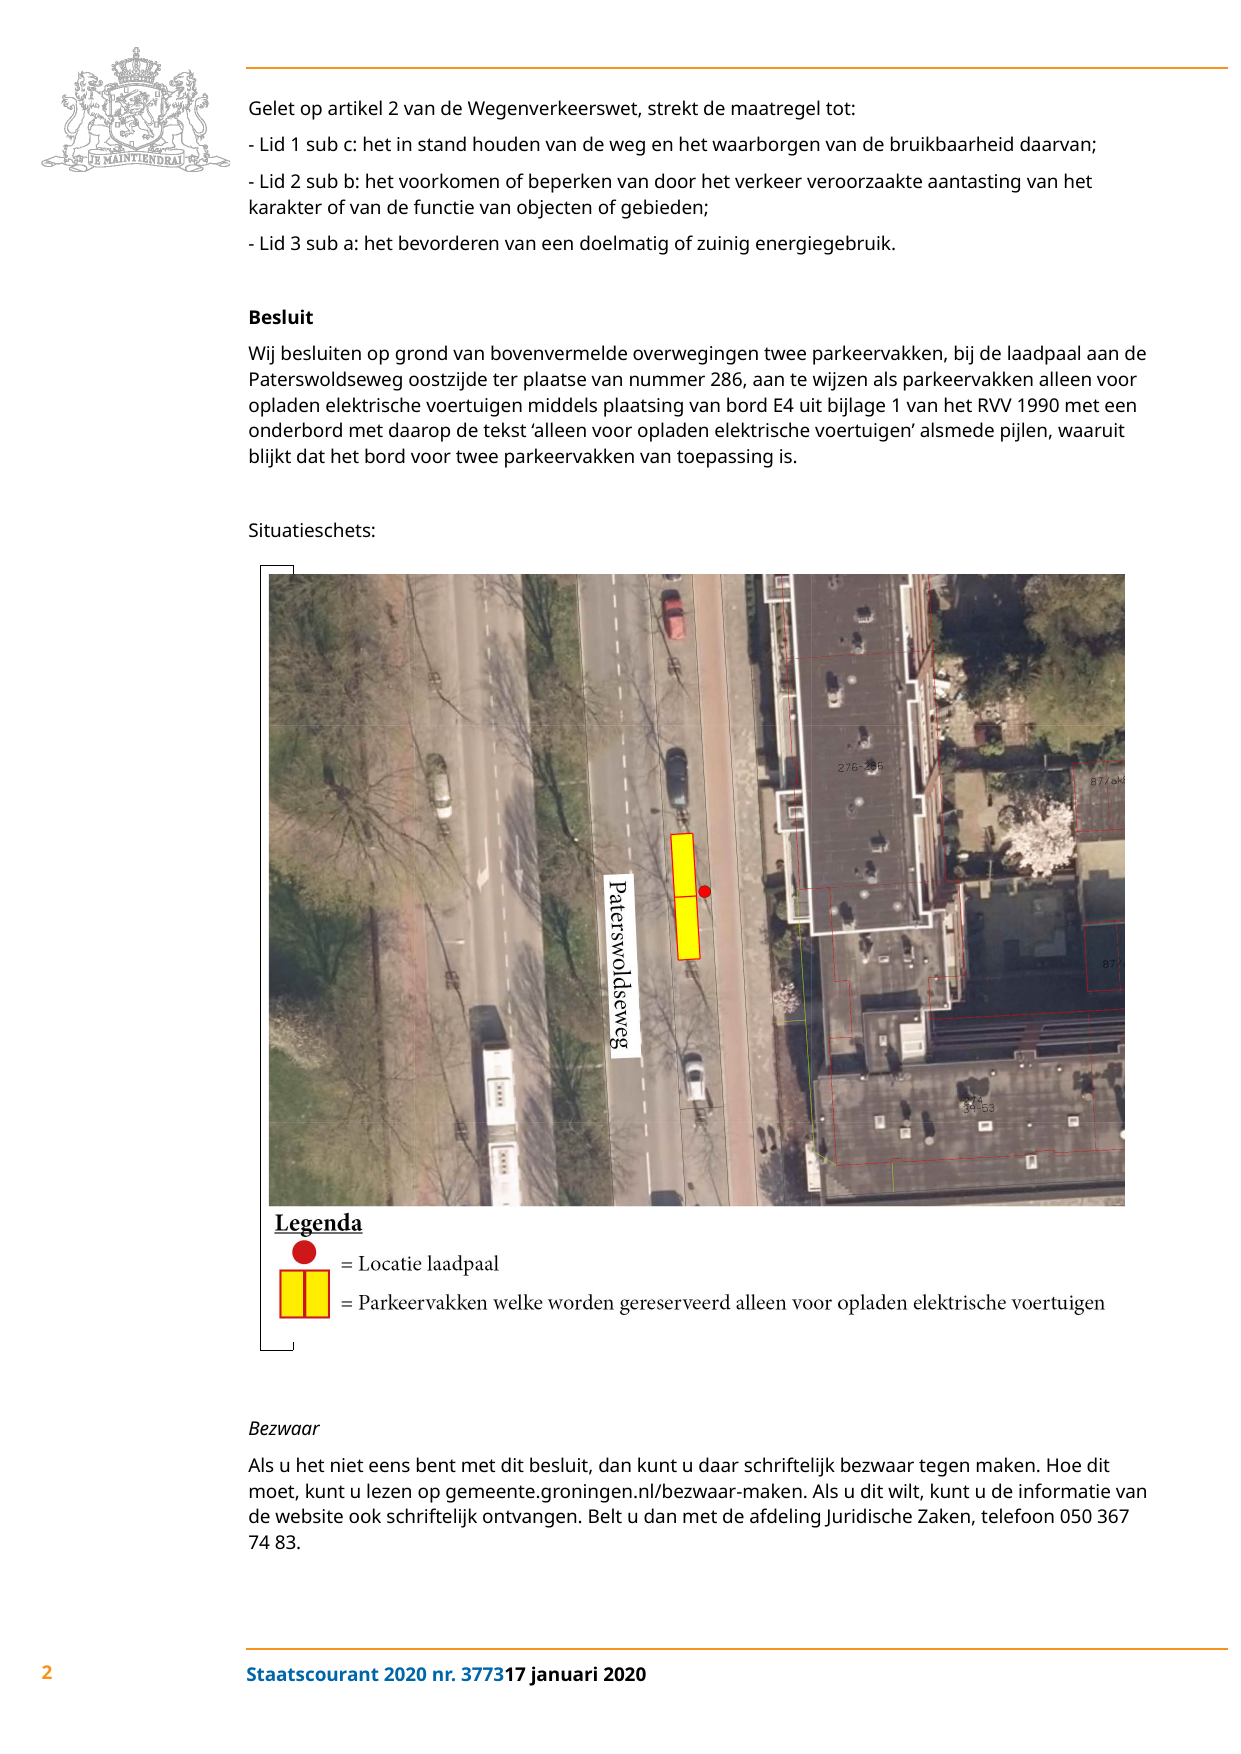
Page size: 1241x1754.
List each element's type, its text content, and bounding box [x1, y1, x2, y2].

text - Lid 2 sub b: het voorkomen of beperken van door het verkeer veroorzaakte aantasting van het karakter of van de functie van objecten of gebieden; [248, 168, 1152, 219]
text Besluit [248, 304, 1152, 329]
text Als u het niet eens bent met dit besluit, dan kunt u daar schriftelijk bezwaar tegen maken. Hoe dit moet, kunt u lezen op gemeente.groningen.nl/bezwaar-maken. Als u dit wilt, kunt u de informatie van de website ook schriftelijk ontvangen. Belt u dan met de afdeling Juridische Zaken, telefoon 050 367 74 83. [248, 1452, 1152, 1555]
text Gelet op artikel 2 van de Wegenverkeerswet, strekt de maatregel tot: [248, 95, 1152, 121]
text Wij besluiten op grond van bovenvermelde overwegingen twee parkeervakken, bij de laadpaal aan de Paterswoldseweg oostzijde ter plaatse van nummer 286, aan te wijzen als parkeervakken alleen voor opladen elektrische voertuigen middels plaatsing van bord E4 uit bijlage 1 van het RVV 1990 met een onderbord met daarop de tekst ‘alleen voor opladen elektrische voertuigen’ alsmede pijlen, waaruit blijkt dat het bord voor twee parkeervakken van toepassing is. [248, 341, 1152, 469]
text - Lid 3 sub a: het bevorderen van een doelmatig of zuinig energiegebruik. [248, 231, 1152, 256]
picture [268, 574, 1125, 1342]
text - Lid 1 sub c: het in stand houden van de weg en het waarborgen van de bruikbaarheid daarvan; [248, 131, 1152, 157]
text Bezwaar [248, 1415, 1152, 1441]
text Situatieschets: [248, 517, 1152, 542]
picture [41, 47, 231, 172]
